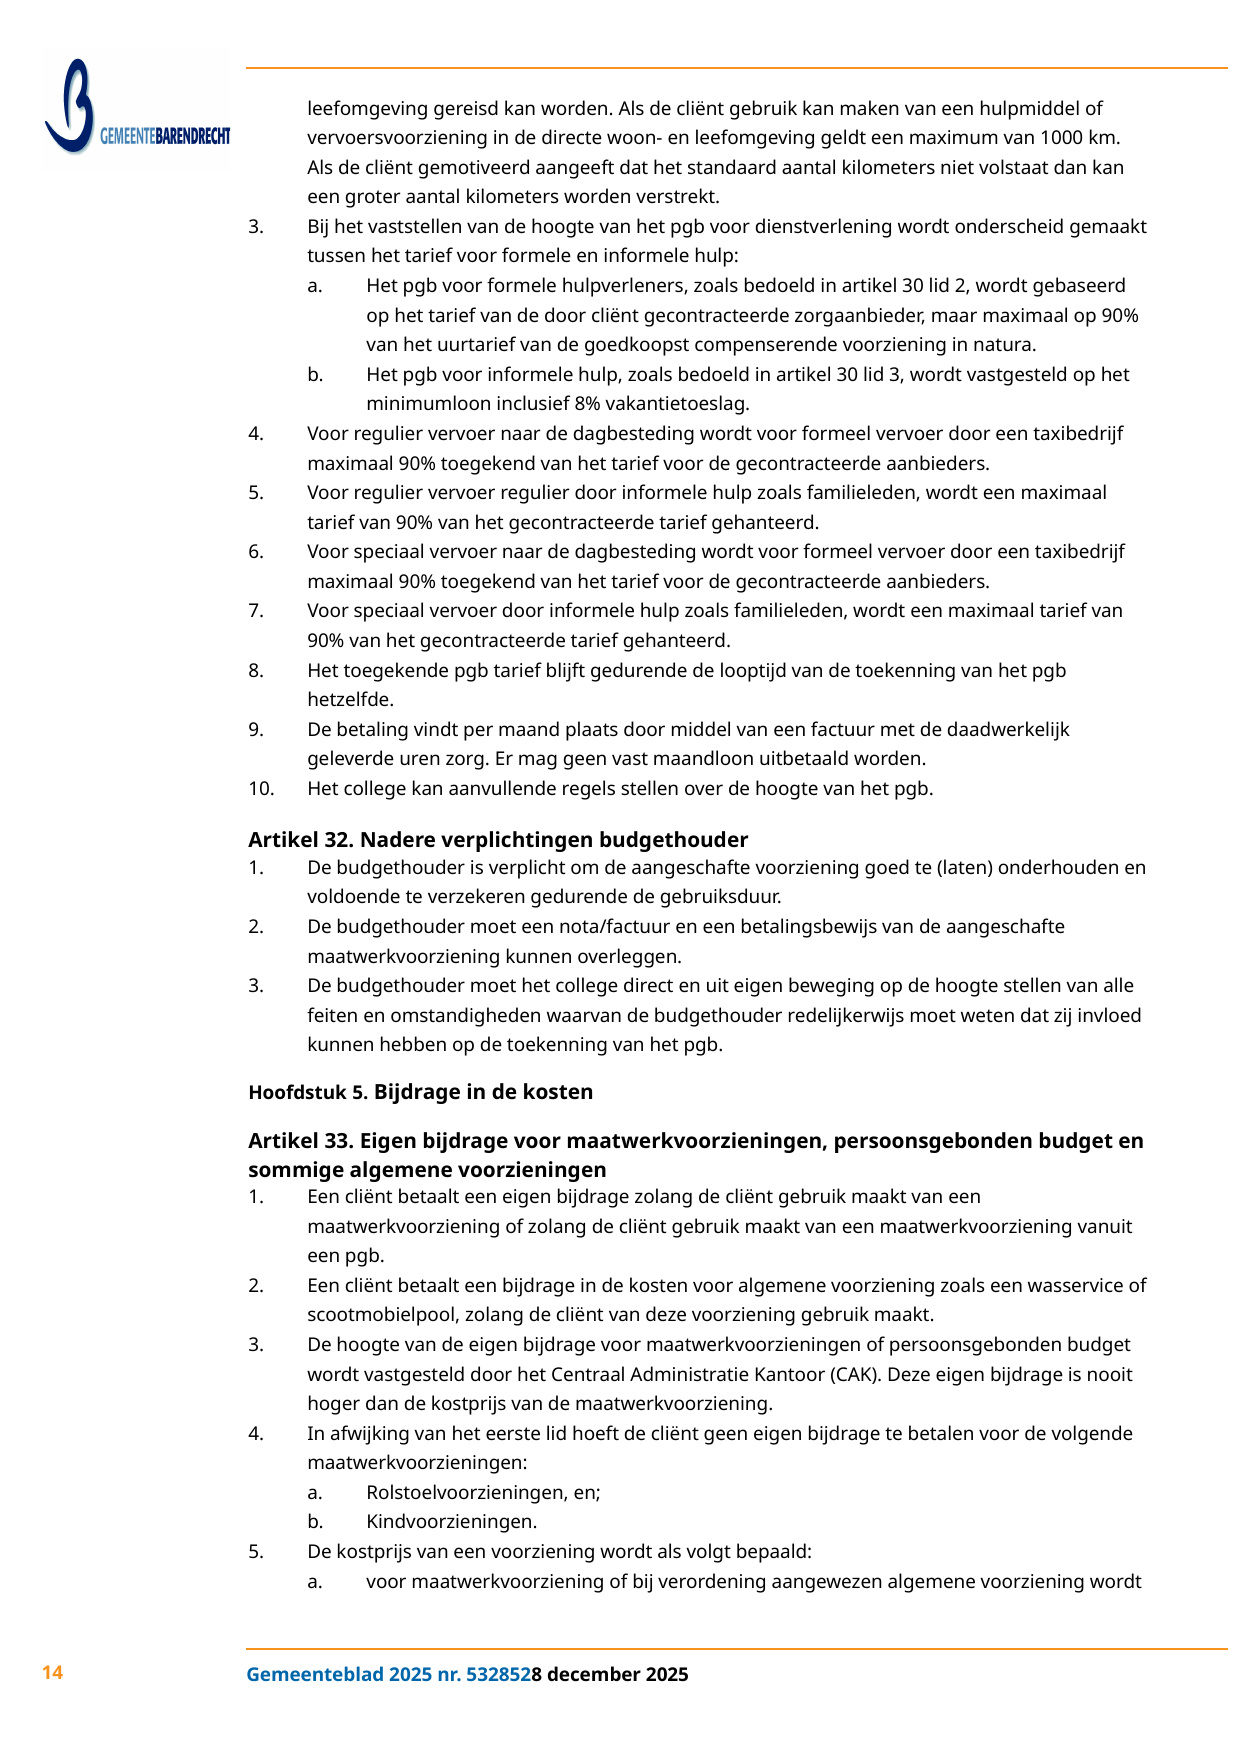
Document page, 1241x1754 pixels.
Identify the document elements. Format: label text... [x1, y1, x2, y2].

list Het college kan aanvullende regels stellen over de hoogte van het pgb. [248, 775, 1152, 801]
list Een cliënt betaalt een bijdrage in de kosten voor algemene voorziening zoals een wasservice of scootmobielpool, zolang de cliënt van deze voorziening gebruik maakt. [248, 1272, 1152, 1327]
list De kostprijs van een voorziening wordt als volgt bepaald: [248, 1538, 1152, 1564]
text Artikel 33. Eigen bijdrage voor maatwerkvoorzieningen, persoonsgebonden budget en sommige algemene voorzieningen [248, 1126, 1152, 1183]
list De betaling vindt per maand plaats door middel van een factuur met de daadwerkelijk geleverde uren zorg. Er mag geen vast maandloon uitbetaald worden. [248, 716, 1152, 771]
list Voor speciaal vervoer naar de dagbesteding wordt voor formeel vervoer door een taxibedrijf maximaal 90% toegekend van het tarief voor de gecontracteerde aanbieders. [248, 538, 1152, 594]
list leefomgeving gereisd kan worden. Als de cliënt gebruik kan maken van een hulpmiddel of vervoersvoorziening in de directe woon- en leefomgeving geldt een maximum van 1000 km. [248, 95, 1152, 150]
list voor maatwerkvoorziening of bij verordening aangewezen algemene voorziening wordt [307, 1568, 1152, 1594]
list Voor speciaal vervoer door informele hulp zoals familieleden, wordt een maximaal tarief van 90% van het gecontracteerde tarief gehanteerd. [248, 598, 1152, 653]
list In afwijking van het eerste lid hoeft de cliënt geen eigen bijdrage te betalen voor de volgende maatwerkvoorzieningen: [248, 1420, 1152, 1475]
list De budgethouder moet het college direct en uit eigen beweging op de hoogte stellen van alle feiten en omstandigheden waarvan de budgethouder redelijkerwijs moet weten dat zij invloed kunnen hebben op de toekenning van het pgb. [248, 972, 1152, 1057]
picture [41, 47, 231, 172]
list Voor regulier vervoer regulier door informele hulp zoals familieleden, wordt een maximaal tarief van 90% van het gecontracteerde tarief gehanteerd. [248, 479, 1152, 535]
list De budgethouder moet een nota/factuur en een betalingsbewijs van de aangeschafte maatwerkvoorziening kunnen overleggen. [248, 913, 1152, 968]
list De budgethouder is verplicht om de aangeschafte voorziening goed te (laten) onderhouden en voldoende te verzekeren gedurende de gebruiksduur. [248, 854, 1152, 909]
list Kindvoorzieningen. [307, 1509, 1152, 1534]
list Rolstoelvoorzieningen, en; [307, 1479, 1152, 1505]
text Artikel 32. Nadere verplichtingen budgethouder [248, 826, 1152, 854]
list Het pgb voor informele hulp, zoals bedoeld in artikel 30 lid 3, wordt vastgesteld op het minimumloon inclusief 8% vakantietoeslag. [307, 361, 1152, 416]
list De hoogte van de eigen bijdrage voor maatwerkvoorzieningen of persoonsgebonden budget wordt vastgesteld door het Centraal Administratie Kantoor (CAK). Deze eigen bijdrage is nooit hoger dan de kostprijs van de maatwerkvoorziening. [248, 1331, 1152, 1416]
list Het toegekende pgb tarief blijft gedurende de looptijd van de toekenning van het pgb hetzelfde. [248, 657, 1152, 712]
list Bij het vaststellen van de hoogte van het pgb voor dienstverlening wordt onderscheid gemaakt tussen het tarief voor formele en informele hulp: [248, 213, 1152, 268]
list Voor regulier vervoer naar de dagbesteding wordt voor formeel vervoer door een taxibedrijf maximaal 90% toegekend van het tarief voor de gecontracteerde aanbieders. [248, 420, 1152, 476]
text Hoofdstuk 5. Bijdrage in de kosten [248, 1077, 1152, 1106]
list Als de cliënt gemotiveerd aangeeft dat het standaard aantal kilometers niet volstaat dan kan een groter aantal kilometers worden verstrekt. [248, 154, 1152, 209]
list Een cliënt betaalt een eigen bijdrage zolang de cliënt gebruik maakt van een maatwerkvoorziening of zolang de cliënt gebruik maakt van een maatwerkvoorziening vanuit een pgb. [248, 1183, 1152, 1268]
list Het pgb voor formele hulpverleners, zoals bedoeld in artikel 30 lid 2, wordt gebaseerd op het tarief van de door cliënt gecontracteerde zorgaanbieder, maar maximaal op 90% van het uurtarief van de goedkoopst compenserende voorziening in natura. [307, 272, 1152, 357]
